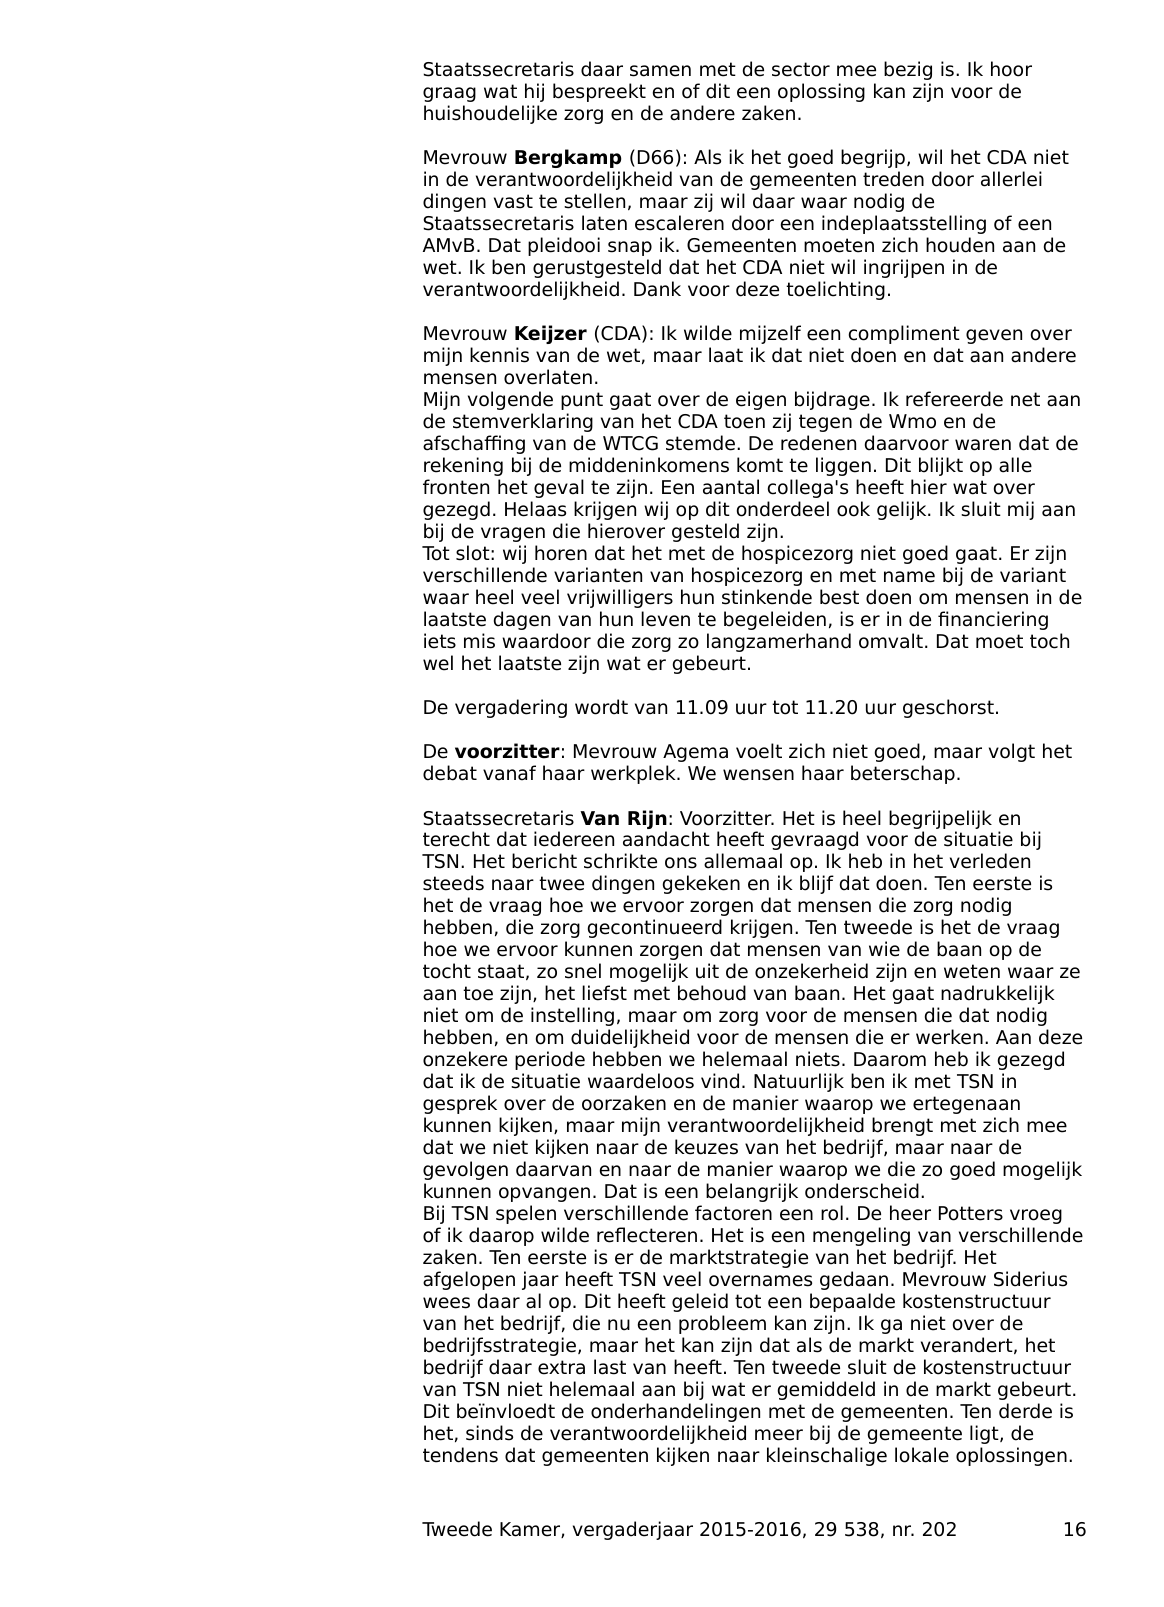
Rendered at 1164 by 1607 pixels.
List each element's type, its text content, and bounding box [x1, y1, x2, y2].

text De vergadering wordt van 11.09 uur tot 11.20 uur geschorst. [422, 697, 1087, 719]
text Tot slot: wij horen dat het met de hospicezorg niet goed gaat. Er zijn verschillende varianten van hospicezorg en met name bij de variant waar heel veel vrijwilligers hun stinkende best doen om mensen in de laatste dagen van hun leven te begeleiden, is er in de financiering iets mis waardoor die zorg zo langzamerhand omvalt. Dat moet toch wel het laatste zijn wat er gebeurt. [422, 543, 1087, 675]
text Staatssecretaris Van Rijn: Voorzitter. Het is heel begrijpelijk en terecht dat iedereen aandacht heeft gevraagd voor de situatie bij TSN. Het bericht schrikte ons allemaal op. Ik heb in het verleden steeds naar twee dingen gekeken en ik blijf dat doen. Ten eerste is het de vraag hoe we ervoor zorgen dat mensen die zorg nodig hebben, die zorg gecontinueerd krijgen. Ten tweede is het de vraag hoe we ervoor kunnen zorgen dat mensen van wie de baan op de tocht staat, zo snel mogelijk uit de onzekerheid zijn en weten waar ze aan toe zijn, het liefst met behoud van baan. Het gaat nadrukkelijk niet om de instelling, maar om zorg voor de mensen die dat nodig hebben, en om duidelijkheid voor de mensen die er werken. Aan deze onzekere periode hebben we helemaal niets. Daarom heb ik gezegd dat ik de situatie waardeloos vind. Natuurlijk ben ik met TSN in gesprek over de oorzaken en de manier waarop we ertegenaan kunnen kijken, maar mijn verantwoordelijkheid brengt met zich mee dat we niet kijken naar de keuzes van het bedrijf, maar naar de gevolgen daarvan en naar de manier waarop we die zo goed mogelijk kunnen opvangen. Dat is een belangrijk onderscheid. [422, 807, 1087, 1203]
text De voorzitter: Mevrouw Agema voelt zich niet goed, maar volgt het debat vanaf haar werkplek. We wensen haar beterschap. [422, 741, 1087, 785]
text Mevrouw Keijzer (CDA): Ik wilde mijzelf een compliment geven over mijn kennis van de wet, maar laat ik dat niet doen en dat aan andere mensen overlaten. [422, 323, 1087, 389]
text Bij TSN spelen verschillende factoren een rol. De heer Potters vroeg of ik daarop wilde reflecteren. Het is een mengeling van verschillende zaken. Ten eerste is er de marktstrategie van het bedrijf. Het afgelopen jaar heeft TSN veel overnames gedaan. Mevrouw Siderius wees daar al op. Dit heeft geleid tot een bepaalde kostenstructuur van het bedrijf, die nu een probleem kan zijn. Ik ga niet over de bedrijfsstrategie, maar het kan zijn dat als de markt verandert, het bedrijf daar extra last van heeft. Ten tweede sluit de kostenstructuur van TSN niet helemaal aan bij wat er gemiddeld in de markt gebeurt. Dit beïnvloedt de onderhandelingen met de gemeenten. Ten derde is het, sinds de verantwoordelijkheid meer bij de gemeente ligt, de tendens dat gemeenten kijken naar kleinschalige lokale oplossingen. [422, 1203, 1087, 1467]
text Mijn volgende punt gaat over de eigen bijdrage. Ik refereerde net aan de stemverklaring van het CDA toen zij tegen de Wmo en de afschaffing van de WTCG stemde. De redenen daarvoor waren dat de rekening bij de middeninkomens komt te liggen. Dit blijkt op alle fronten het geval te zijn. Een aantal collega's heeft hier wat over gezegd. Helaas krijgen wij op dit onderdeel ook gelijk. Ik sluit mij aan bij de vragen die hierover gesteld zijn. [422, 389, 1087, 543]
text Mevrouw Bergkamp (D66): Als ik het goed begrijp, wil het CDA niet in de verantwoordelijkheid van de gemeenten treden door allerlei dingen vast te stellen, maar zij wil daar waar nodig de Staatssecretaris laten escaleren door een indeplaatsstelling of een AMvB. Dat pleidooi snap ik. Gemeenten moeten zich houden aan de wet. Ik ben gerustgesteld dat het CDA niet wil ingrijpen in de verantwoordelijkheid. Dank voor deze toelichting. [422, 147, 1087, 301]
text Staatssecretaris daar samen met de sector mee bezig is. Ik hoor graag wat hij bespreekt en of dit een oplossing kan zijn voor de huishoudelijke zorg en de andere zaken. [422, 59, 1087, 125]
